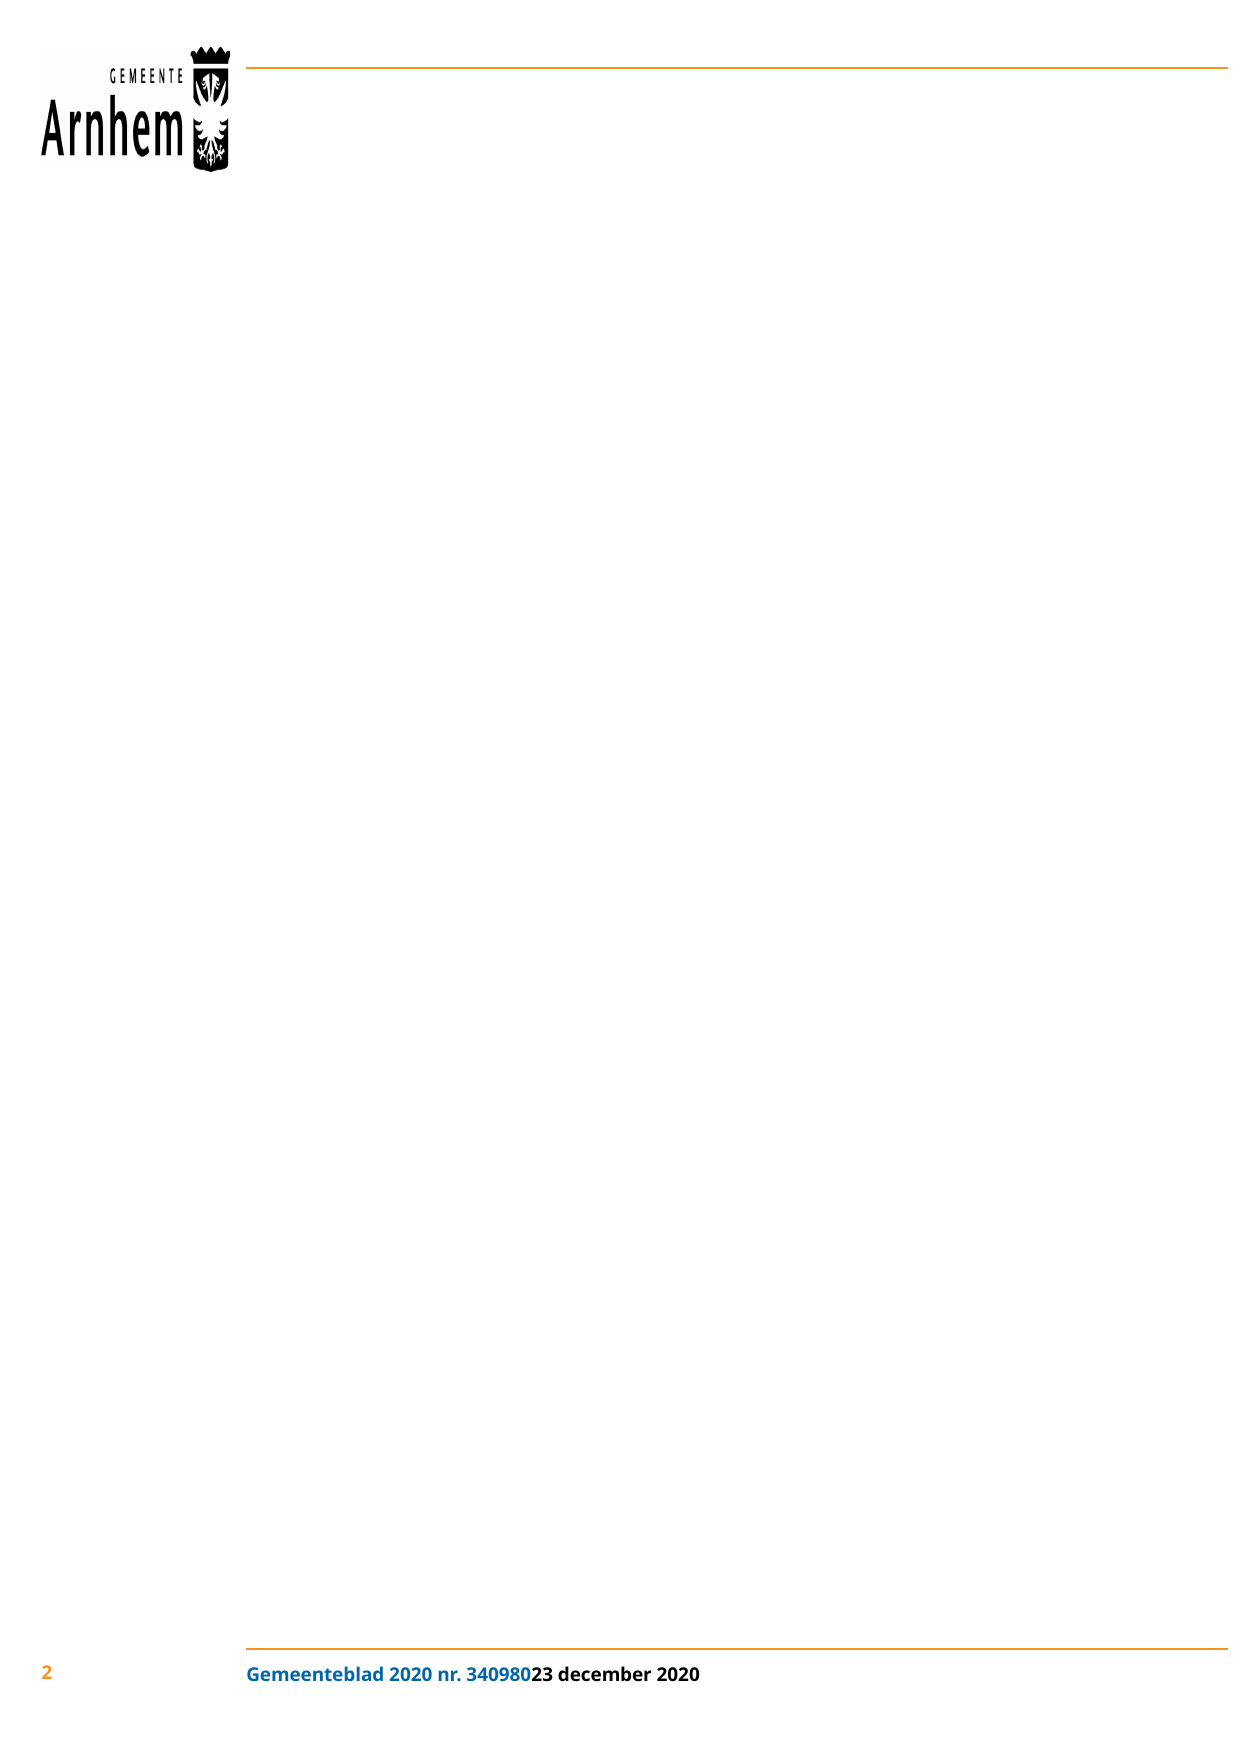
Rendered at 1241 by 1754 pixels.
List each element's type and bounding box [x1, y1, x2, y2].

picture [41, 47, 231, 172]
